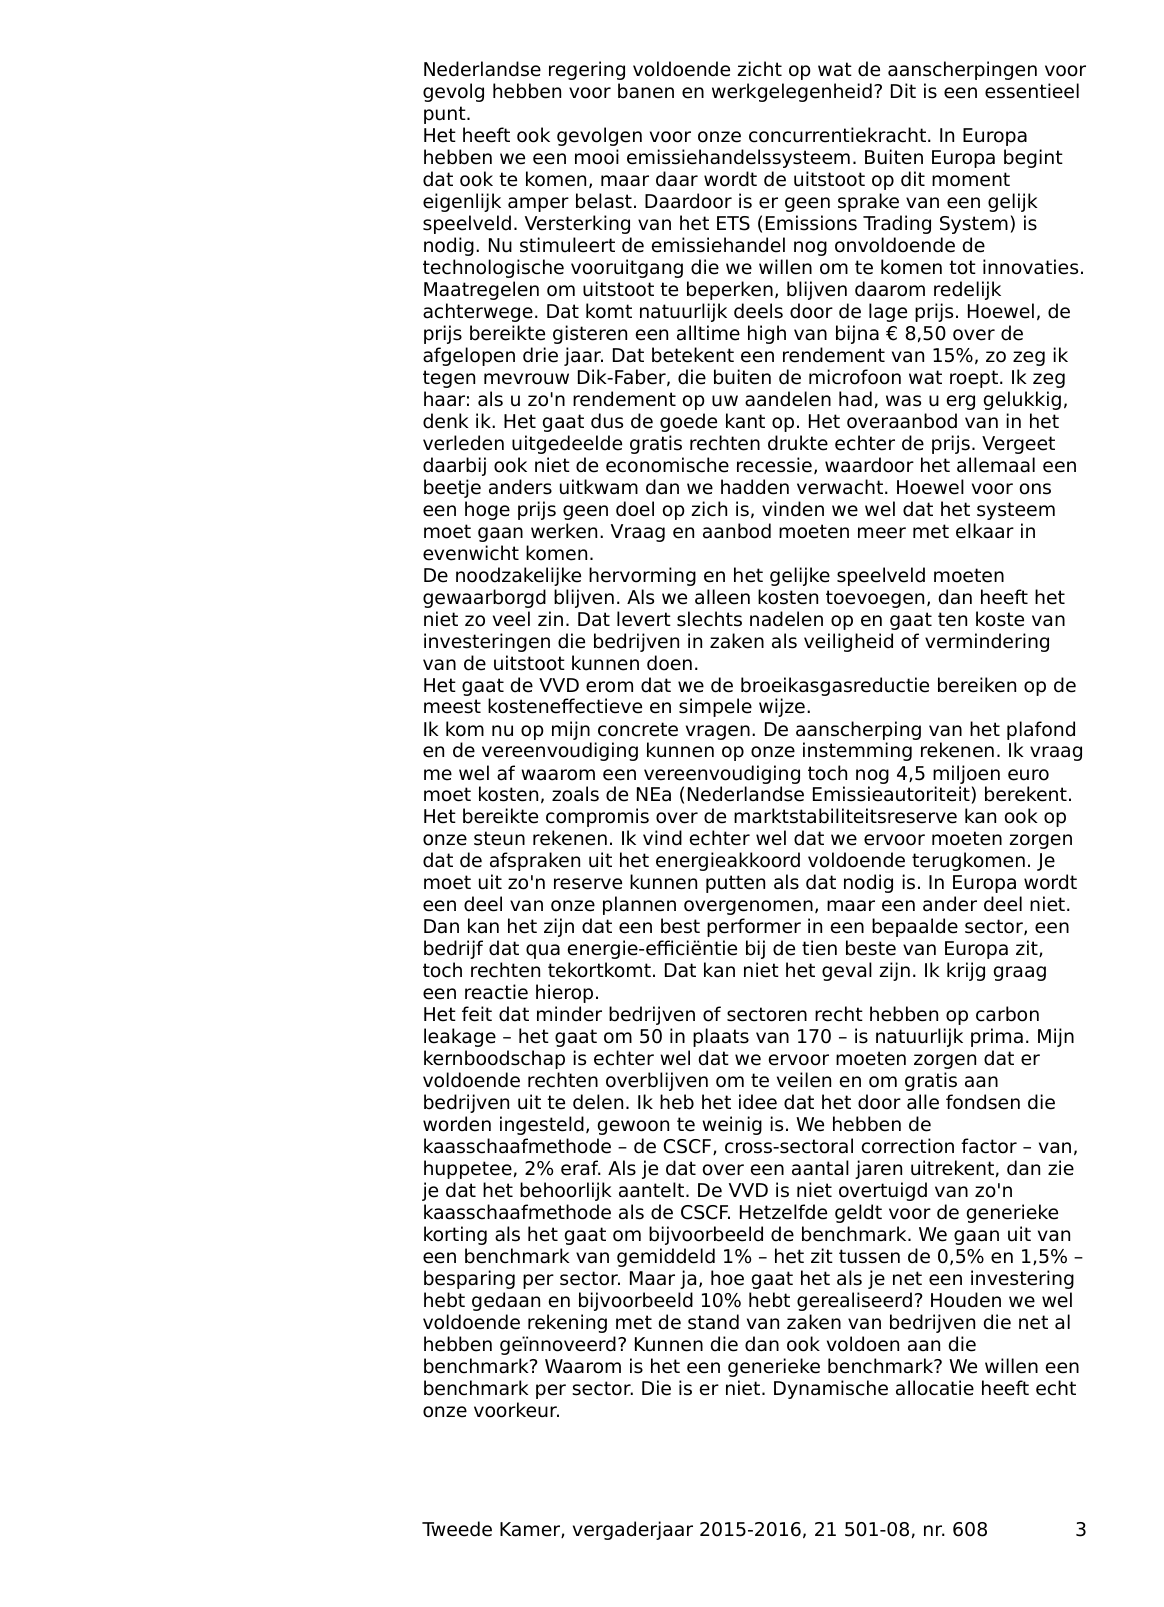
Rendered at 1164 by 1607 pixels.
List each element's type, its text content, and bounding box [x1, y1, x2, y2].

text De noodzakelijke hervorming en het gelijke speelveld moeten gewaarborgd blijven. Als we alleen kosten toevoegen, dan heeft het niet zo veel zin. Dat levert slechts nadelen op en gaat ten koste van investeringen die bedrijven in zaken als veiligheid of vermindering van de uitstoot kunnen doen. [422, 564, 1087, 674]
text Nederlandse regering voldoende zicht op wat de aanscherpingen voor gevolg hebben voor banen en werkgelegenheid? Dit is een essentieel punt. [422, 59, 1087, 125]
text Het bereikte compromis over de marktstabiliteitsreserve kan ook op onze steun rekenen. Ik vind echter wel dat we ervoor moeten zorgen dat de afspraken uit het energieakkoord voldoende terugkomen. Je moet uit zo'n reserve kunnen putten als dat nodig is. In Europa wordt een deel van onze plannen overgenomen, maar een ander deel niet. Dan kan het zijn dat een best performer in een bepaalde sector, een bedrijf dat qua energie-efficiëntie bij de tien beste van Europa zit, toch rechten tekortkomt. Dat kan niet het geval zijn. Ik krijg graag een reactie hierop. [422, 806, 1087, 1004]
text Het gaat de VVD erom dat we de broeikasgasreductie bereiken op de meest kosteneffectieve en simpele wijze. [422, 674, 1087, 718]
text Het feit dat minder bedrijven of sectoren recht hebben op carbon leakage – het gaat om 50 in plaats van 170 – is natuurlijk prima. Mijn kernboodschap is echter wel dat we ervoor moeten zorgen dat er voldoende rechten overblijven om te veilen en om gratis aan bedrijven uit te delen. Ik heb het idee dat het door alle fondsen die worden ingesteld, gewoon te weinig is. We hebben de kaasschaafmethode – de CSCF, cross-sectoral correction factor – van, huppetee, 2% eraf. Als je dat over een aantal jaren uitrekent, dan zie je dat het behoorlijk aantelt. De VVD is niet overtuigd van zo'n kaasschaafmethode als de CSCF. Hetzelfde geldt voor de generieke korting als het gaat om bijvoorbeeld de benchmark. We gaan uit van een benchmark van gemiddeld 1% – het zit tussen de 0,5% en 1,5% – besparing per sector. Maar ja, hoe gaat het als je net een investering hebt gedaan en bijvoorbeeld 10% hebt gerealiseerd? Houden we wel voldoende rekening met de stand van zaken van bedrijven die net al hebben geïnnoveerd? Kunnen die dan ook voldoen aan die benchmark? Waarom is het een generieke benchmark? We willen een benchmark per sector. Die is er niet. Dynamische allocatie heeft echt onze voorkeur. [422, 1004, 1087, 1422]
text Het heeft ook gevolgen voor onze concurrentiekracht. In Europa hebben we een mooi emissiehandelssysteem. Buiten Europa begint dat ook te komen, maar daar wordt de uitstoot op dit moment eigenlijk amper belast. Daardoor is er geen sprake van een gelijk speelveld. Versterking van het ETS (Emissions Trading System) is nodig. Nu stimuleert de emissiehandel nog onvoldoende de technologische vooruitgang die we willen om te komen tot innovaties. Maatregelen om uitstoot te beperken, blijven daarom redelijk achterwege. Dat komt natuurlijk deels door de lage prijs. Hoewel, de prijs bereikte gisteren een alltime high van bijna € 8,50 over de afgelopen drie jaar. Dat betekent een rendement van 15%, zo zeg ik tegen mevrouw Dik-Faber, die buiten de microfoon wat roept. Ik zeg haar: als u zo'n rendement op uw aandelen had, was u erg gelukkig, denk ik. Het gaat dus de goede kant op. Het overaanbod van in het verleden uitgedeelde gratis rechten drukte echter de prijs. Vergeet daarbij ook niet de economische recessie, waardoor het allemaal een beetje anders uitkwam dan we hadden verwacht. Hoewel voor ons een hoge prijs geen doel op zich is, vinden we wel dat het systeem moet gaan werken. Vraag en aanbod moeten meer met elkaar in evenwicht komen. [422, 125, 1087, 564]
text Ik kom nu op mijn concrete vragen. De aanscherping van het plafond en de vereenvoudiging kunnen op onze instemming rekenen. Ik vraag me wel af waarom een vereenvoudiging toch nog 4,5 miljoen euro moet kosten, zoals de NEa (Nederlandse Emissieautoriteit) berekent. [422, 718, 1087, 806]
